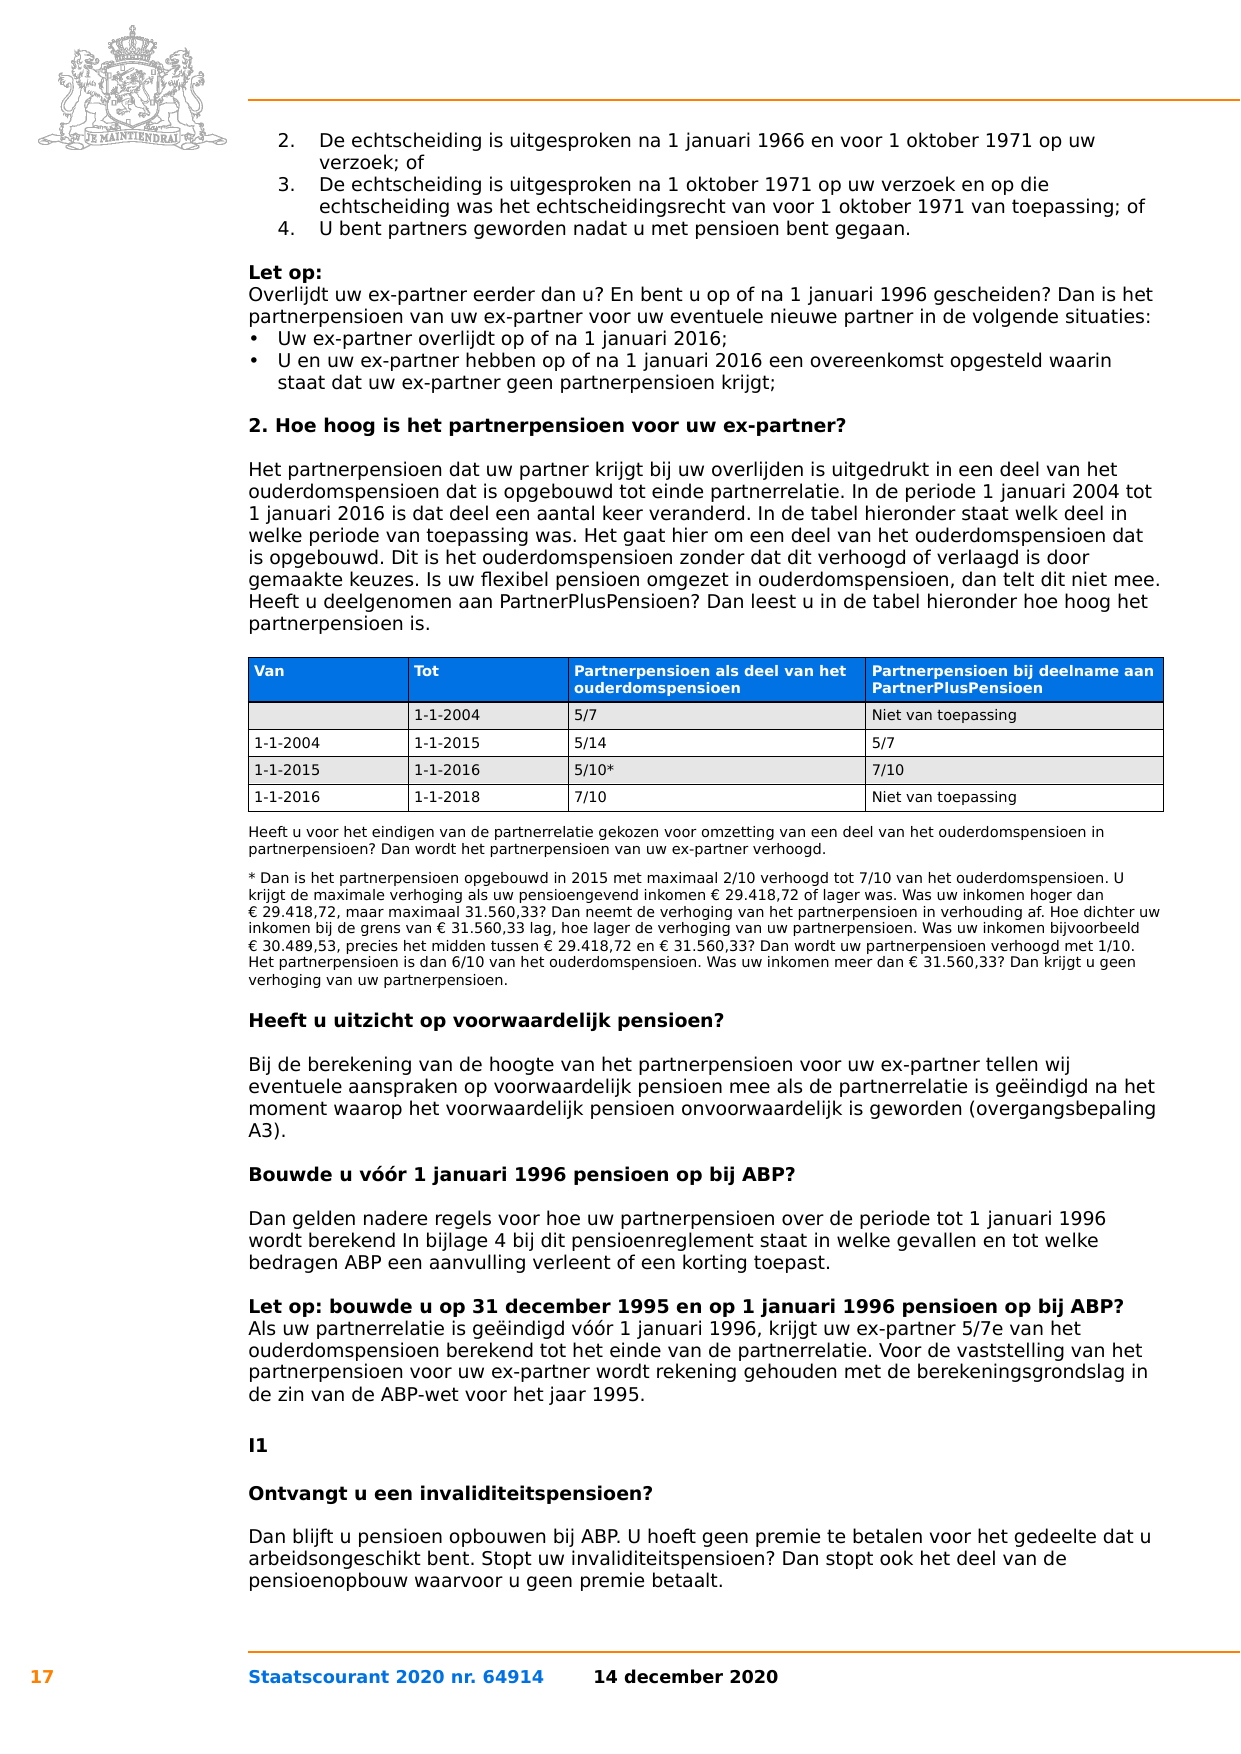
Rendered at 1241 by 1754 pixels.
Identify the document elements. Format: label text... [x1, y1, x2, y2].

text Als uw partnerrelatie is geëindigd vóór 1 januari 1996, krijgt uw ex-partner 5/7e van het ouderdomspensioen berekend tot het einde van de partnerrelatie. Voor de vaststelling van het partnerpensioen voor uw ex-partner wordt rekening gehouden met de berekeningsgrondslag in de zin van de ABP-wet voor het jaar 1995. [248, 1317, 1163, 1405]
table_header Partnerpensioen bij deelname aan PartnerPlusPensioen [866, 658, 1163, 701]
table_cell 1-1-2004 [249, 730, 408, 756]
table_cell 5/7 [569, 703, 865, 729]
text Bij de berekening van de hoogte van het partnerpensioen voor uw ex-partner tellen wij eventuele aanspraken op voorwaardelijk pensioen mee als de partnerrelatie is geëindigd na het moment waarop het voorwaardelijk pensioen onvoorwaardelijk is geworden (overgangsbepaling A3). [248, 1054, 1163, 1142]
text 2. De echtscheiding is uitgesproken na 1 januari 1966 en voor 1 oktober 1971 op uw verzoek; of [277, 130, 1163, 174]
text • Uw ex-partner overlijdt op of na 1 januari 2016; [248, 328, 1163, 349]
text Heeft u deelgenomen aan PartnerPlusPensioen? Dan leest u in de tabel hieronder hoe hoog het partnerpensioen is. [248, 591, 1163, 635]
table_cell 7/10 [866, 757, 1163, 783]
table_cell 1-1-2015 [249, 757, 408, 783]
text Overlijdt uw ex-partner eerder dan u? En bent u op of na 1 januari 1996 gescheiden? Dan is het partnerpensioen van uw ex-partner voor uw eventuele nieuwe partner in de volgende situaties: [248, 284, 1163, 328]
picture [38, 25, 227, 150]
subtitle 2. Hoe hoog is het partnerpensioen voor uw ex-partner? [248, 415, 1163, 437]
subtitle Bouwde u vóór 1 januari 1996 pensioen op bij ABP? [248, 1164, 1163, 1186]
text 4. U bent partners geworden nadat u met pensioen bent gegaan. [277, 218, 1163, 240]
table_cell 1-1-2016 [409, 757, 568, 783]
text 3. De echtscheiding is uitgesproken na 1 oktober 1971 op uw verzoek en op die echtscheiding was het echtscheidingsrecht van voor 1 oktober 1971 van toepassing; of [277, 174, 1163, 218]
table_cell 5/7 [866, 730, 1163, 756]
table_cell 7/10 [569, 785, 865, 811]
text • U en uw ex-partner hebben op of na 1 januari 2016 een overeenkomst opgesteld waarin staat dat uw ex-partner geen partnerpensioen krijgt; [248, 349, 1163, 393]
table_header Tot [409, 658, 568, 701]
text Let op: bouwde u op 31 december 1995 en op 1 januari 1996 pensioen op bij ABP? [248, 1296, 1163, 1317]
table_cell 1-1-2004 [409, 703, 568, 729]
subtitle Ontvangt u een invaliditeitspensioen? [248, 1482, 1163, 1504]
text Let op: [248, 262, 1163, 284]
subtitle I1 [248, 1435, 1163, 1457]
table_cell [249, 703, 408, 729]
table_cell Heeft u voor het eindigen van de partnerrelatie gekozen voor omzetting van een deel van het ouderdomspensioen in partnerpensioen? Dan wordt het partnerpensioen van uw ex-partner verhoogd. * Dan is het partnerpensioen opgebouwd in 2015 met maximaal 2/10 verhoogd tot 7/10 van het ouderdomspensioen. U krijgt de maximale verhoging als uw pensioengevend inkomen € 29.418,72 of lager was. Was uw inkomen hoger dan € 29.418,72, maar maximaal 31.560,33? Dan neemt de verhoging van het partnerpensioen in verhouding af. Hoe dichter uw inkomen bij de grens van € 31.560,33 lag, hoe lager de verhoging van uw partnerpensioen. Was uw inkomen bijvoorbeeld € 30.489,53, precies het midden tussen € 29.418,72 en € 31.560,33? Dan wordt uw partnerpensioen verhoogd met 1/10. Het partnerpensioen is dan 6/10 van het ouderdomspensioen. Was uw inkomen meer dan € 31.560,33? Dan krijgt u geen verhoging van uw partnerpensioen. [248, 812, 1163, 988]
table_cell 1-1-2015 [409, 730, 568, 756]
table_cell 5/10* [569, 757, 865, 783]
table_cell 1-1-2018 [409, 785, 568, 811]
subtitle Heeft u uitzicht op voorwaardelijk pensioen? [248, 1010, 1163, 1032]
text Dan gelden nadere regels voor hoe uw partnerpensioen over de periode tot 1 januari 1996 wordt berekend In bijlage 4 bij dit pensioenreglement staat in welke gevallen en tot welke bedragen ABP een aanvulling verleent of een korting toepast. [248, 1208, 1163, 1274]
table_header Partnerpensioen als deel van het ouderdomspensioen [569, 658, 865, 701]
text Het partnerpensioen dat uw partner krijgt bij uw overlijden is uitgedrukt in een deel van het ouderdomspensioen dat is opgebouwd tot einde partnerrelatie. In de periode 1 januari 2004 tot 1 januari 2016 is dat deel een aantal keer veranderd. In de tabel hieronder staat welk deel in welke periode van toepassing was. Het gaat hier om een deel van het ouderdomspensioen dat is opgebouwd. Dit is het ouderdomspensioen zonder dat dit verhoogd of verlaagd is door gemaakte keuzes. Is uw flexibel pensioen omgezet in ouderdomspensioen, dan telt dit niet mee. [248, 459, 1163, 591]
table_cell Niet van toepassing [866, 785, 1163, 811]
text Dan blijft u pensioen opbouwen bij ABP. U hoeft geen premie te betalen voor het gedeelte dat u arbeidsongeschikt bent. Stopt uw invaliditeitspensioen? Dan stopt ook het deel van de pensioenopbouw waarvoor u geen premie betaalt. [248, 1526, 1163, 1592]
table_cell 1-1-2016 [249, 785, 408, 811]
table_header Van [249, 658, 408, 701]
table_cell 5/14 [569, 730, 865, 756]
table_cell Niet van toepassing [866, 703, 1163, 729]
